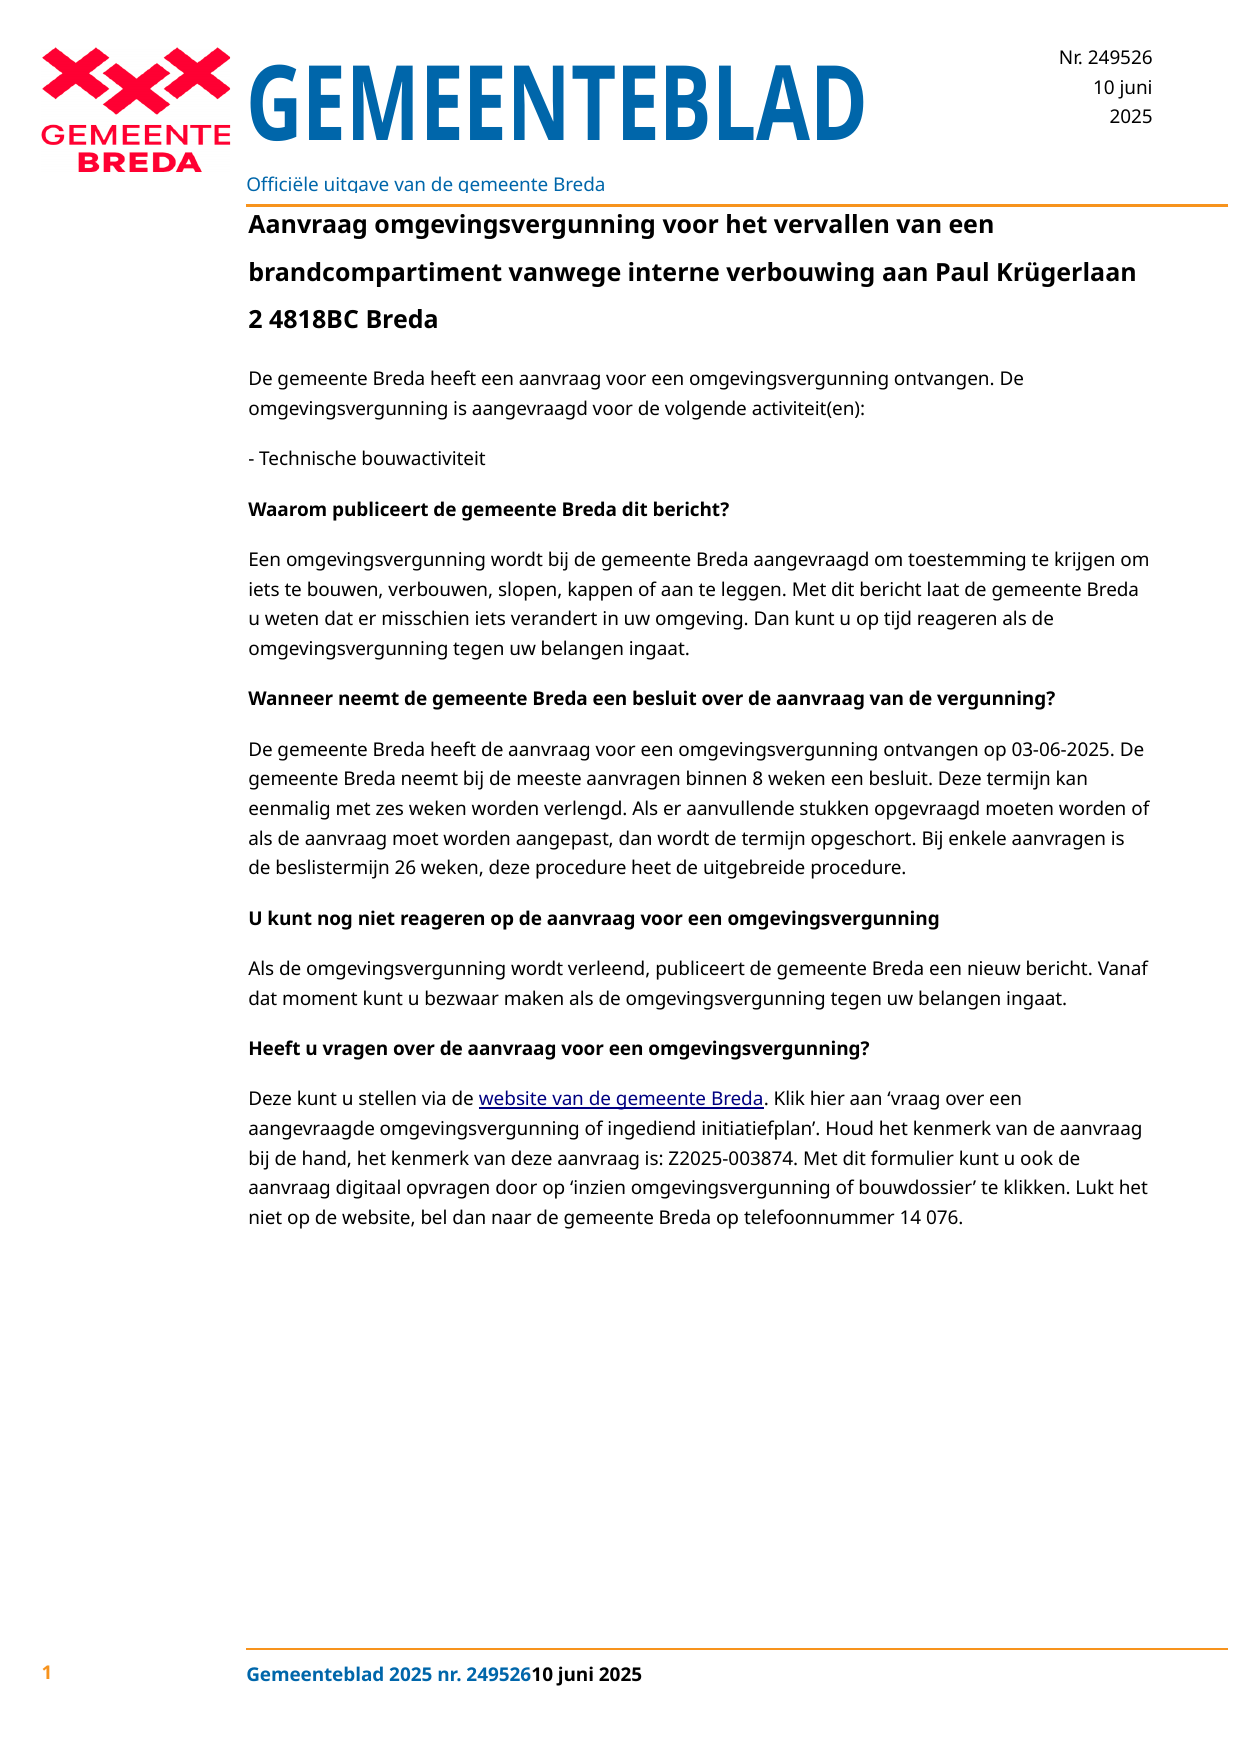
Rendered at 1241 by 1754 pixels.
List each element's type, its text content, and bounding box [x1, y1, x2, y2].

text Deze kunt u stellen via de website van de gemeente Breda. Klik hier aan ‘vraag over een aangevraagde omgevingsvergunning of ingediend initiatiefplan’. Houd het kenmerk van de aanvraag bij de hand, het kenmerk van deze aanvraag is: Z2025-003874. Met dit formulier kunt u ook de aanvraag digitaal opvragen door op ‘inzien omgevingsvergunning of bouwdossier’ te klikken. Lukt het niet op de website, bel dan naar de gemeente Breda op telefoonnummer 14 076. [248, 1086, 1152, 1229]
picture [41, 47, 231, 172]
text Aanvraag omgevingsvergunning voor het vervallen van een brandcompartiment vanwege interne verbouwing aan Paul Krügerlaan 2 4818BC Breda [248, 207, 1152, 336]
text - Technische bouwactiviteit [248, 446, 1152, 471]
text De gemeente Breda heeft de aanvraag voor een omgevingsvergunning ontvangen op 03-06-2025. De gemeente Breda neemt bij de meeste aanvragen binnen 8 weken een besluit. Deze termijn kan eenmalig met zes weken worden verlengd. Als er aanvullende stukken opgevraagd moeten worden of als de aanvraag moet worden aangepast, dan wordt de termijn opgeschort. Bij enkele aanvragen is de beslistermijn 26 weken, deze procedure heet de uitgebreide procedure. [248, 736, 1152, 880]
text Wanneer neemt de gemeente Breda een besluit over de aanvraag van de vergunning? [248, 686, 1152, 711]
text U kunt nog niet reageren op de aanvraag voor een omgevingsvergunning [248, 905, 1152, 930]
text De gemeente Breda heeft een aanvraag voor een omgevingsvergunning ontvangen. De omgevingsvergunning is aangevraagd voor de volgende activiteit(en): [248, 366, 1152, 421]
text Waarom publiceert de gemeente Breda dit bericht? [248, 496, 1152, 522]
text Als de omgevingsvergunning wordt verleend, publiceert de gemeente Breda een nieuw bericht. Vanaf dat moment kunt u bezwaar maken als de omgevingsvergunning tegen uw belangen ingaat. [248, 955, 1152, 1010]
text Heeft u vragen over de aanvraag voor een omgevingsvergunning? [248, 1035, 1152, 1061]
text Een omgevingsvergunning wordt bij de gemeente Breda aangevraagd om toestemming te krijgen om iets te bouwen, verbouwen, slopen, kappen of aan te leggen. Met dit bericht laat de gemeente Breda u weten dat er misschien iets verandert in uw omgeving. Dan kunt u op tijd reageren als de omgevingsvergunning tegen uw belangen ingaat. [248, 546, 1152, 661]
